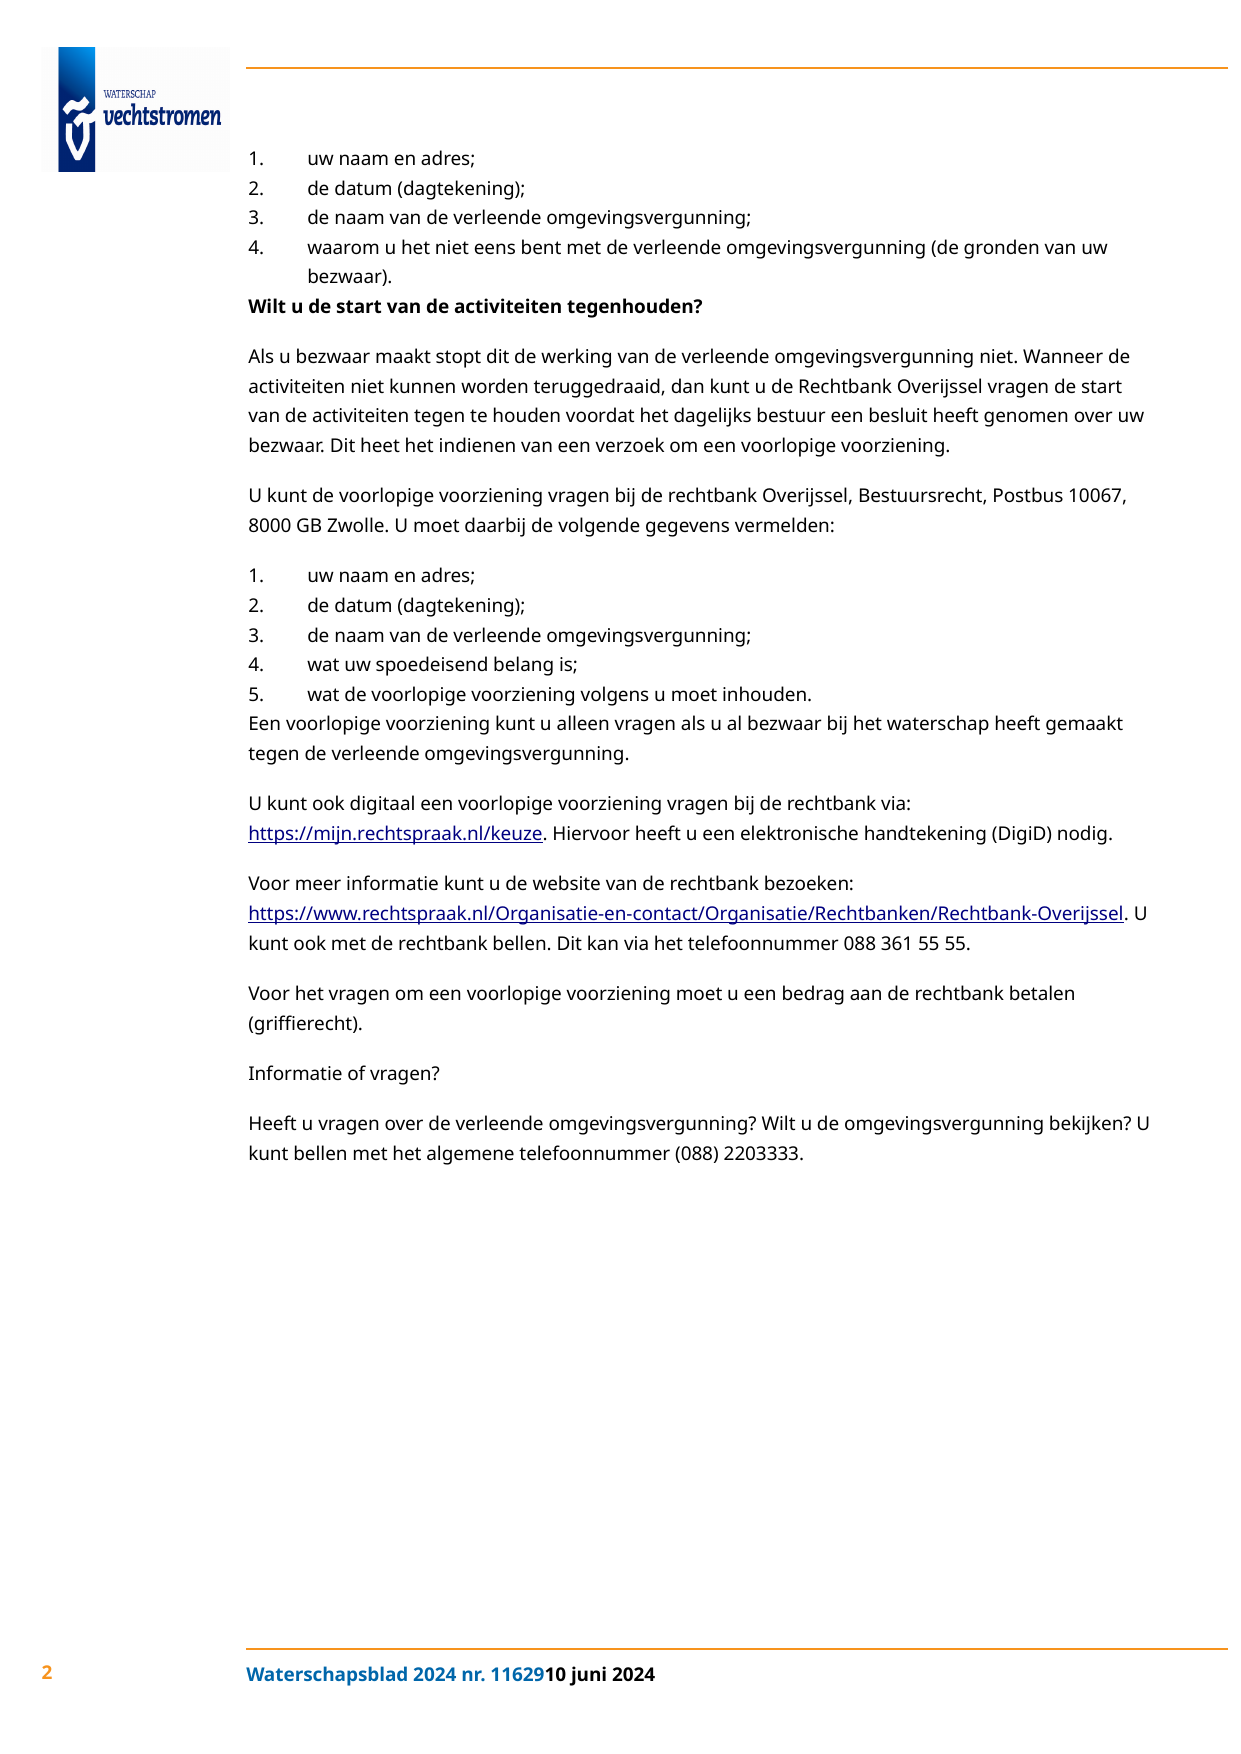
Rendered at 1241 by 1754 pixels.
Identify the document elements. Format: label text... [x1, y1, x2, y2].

text Als u bezwaar maakt stopt dit de werking van de verleende omgevingsvergunning niet. Wanneer de activiteiten niet kunnen worden teruggedraaid, dan kunt u de Rechtbank Overijssel vragen de start van de activiteiten tegen te houden voordat het dagelijks bestuur een besluit heeft genomen over uw bezwaar. Dit heet het indienen van een verzoek om een voorlopige voorziening. [248, 343, 1152, 458]
text U kunt de voorlopige voorziening vragen bij de rechtbank Overijssel, Bestuursrecht, Postbus 10067, 8000 GB Zwolle. U moet daarbij de volgende gegevens vermelden: [248, 483, 1152, 538]
text Voor meer informatie kunt u de website van de rechtbank bezoeken: https://www.rechtspraak.nl/Organisatie-en-contact/Organisatie/Rechtbanken/Rechtbank-Overijssel. U kunt ook met de rechtbank bellen. Dit kan via het telefoonnummer 088 361 55 55. [248, 871, 1152, 956]
list waarom u het niet eens bent met de verleende omgevingsvergunning (de gronden van uw bezwaar). [248, 234, 1152, 289]
text Een voorlopige voorziening kunt u alleen vragen als u al bezwaar bij het waterschap heeft gemaakt tegen de verleende omgevingsvergunning. [248, 711, 1152, 766]
list wat de voorlopige voorziening volgens u moet inhouden. [248, 681, 1152, 707]
text Wilt u de start van de activiteiten tegenhouden? [248, 293, 1152, 319]
text Heeft u vragen over de verleende omgevingsvergunning? Wilt u de omgevingsvergunning bekijken? U kunt bellen met het algemene telefoonnummer (088) 2203333. [248, 1111, 1152, 1166]
list de naam van de verleende omgevingsvergunning; [248, 204, 1152, 230]
list de datum (dagtekening); [248, 592, 1152, 618]
list uw naam en adres; [248, 145, 1152, 171]
picture [41, 47, 231, 172]
list uw naam en adres; [248, 563, 1152, 588]
text Informatie of vragen? [248, 1060, 1152, 1086]
text Voor het vragen om een voorlopige voorziening moet u een bedrag aan de rechtbank betalen (griffierecht). [248, 980, 1152, 1036]
list de naam van de verleende omgevingsvergunning; [248, 622, 1152, 648]
text U kunt ook digitaal een voorlopige voorziening vragen bij de rechtbank via: https://mijn.rechtspraak.nl/keuze. Hiervoor heeft u een elektronische handtekening (DigiD) nodig. [248, 791, 1152, 846]
list wat uw spoedeisend belang is; [248, 651, 1152, 677]
list de datum (dagtekening); [248, 175, 1152, 201]
